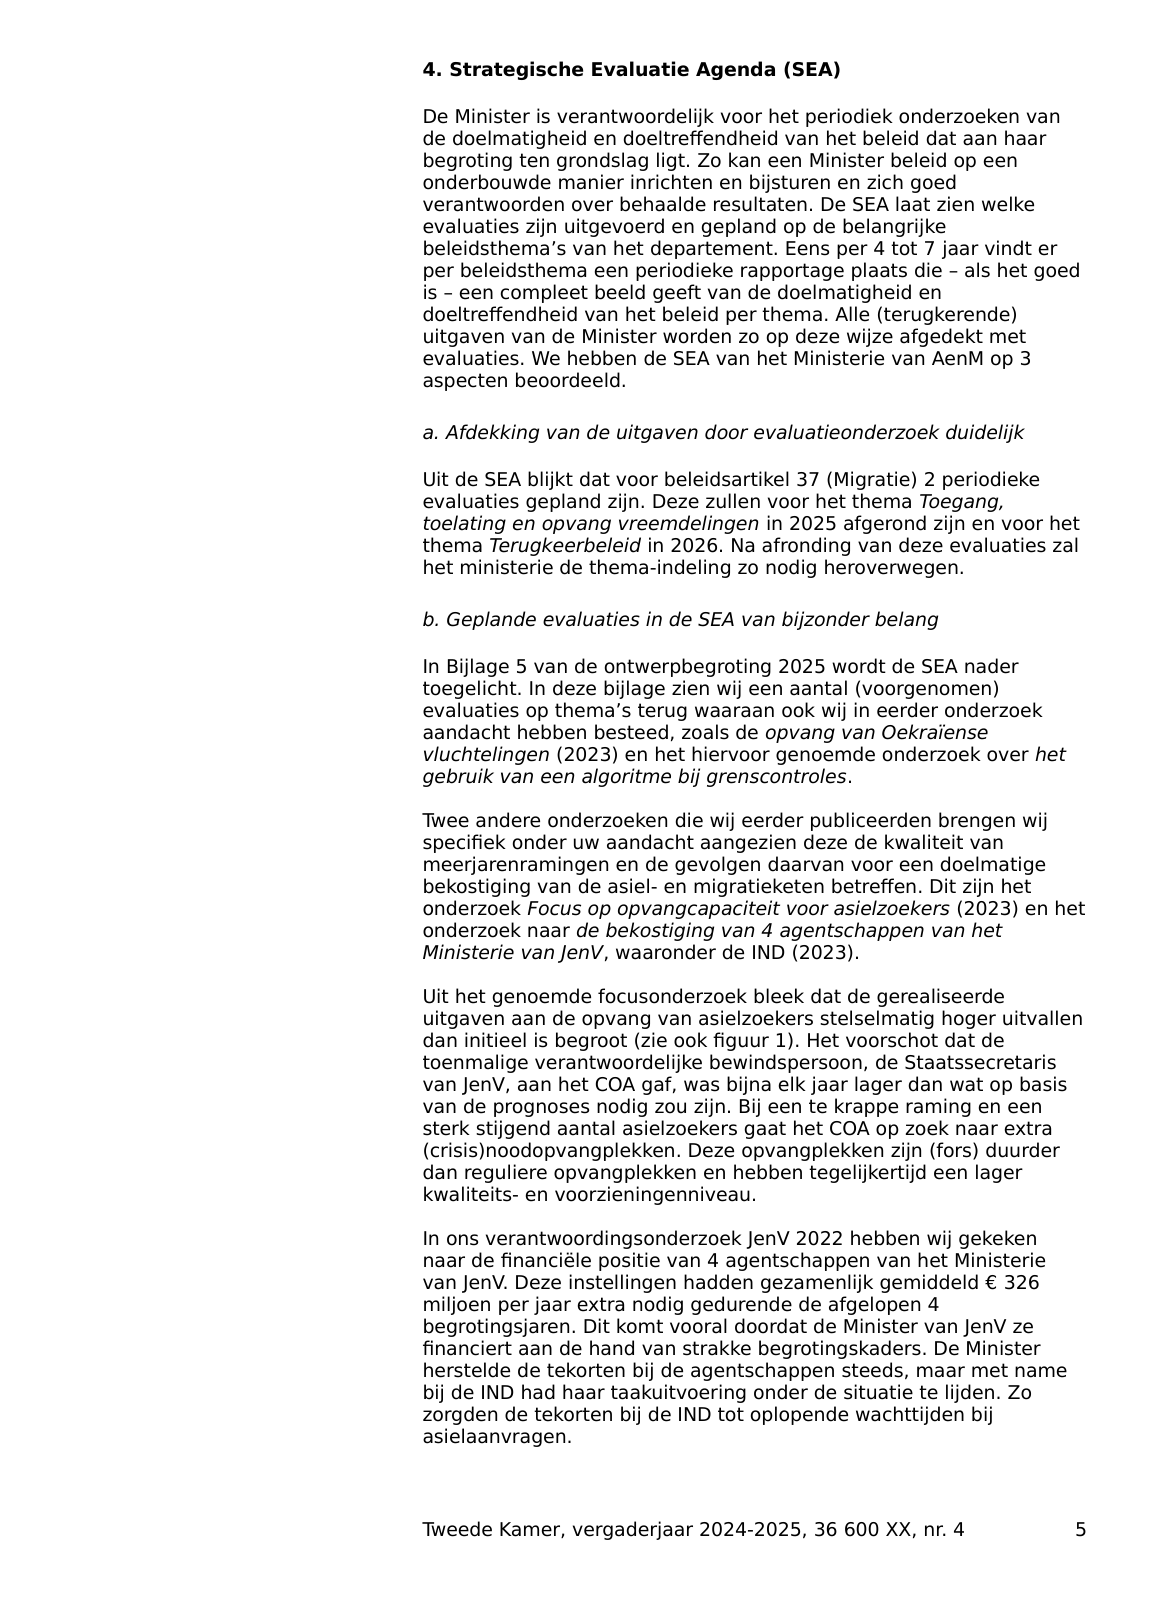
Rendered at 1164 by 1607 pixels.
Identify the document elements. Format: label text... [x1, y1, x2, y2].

subtitle 4. Strategische Evaluatie Agenda (SEA) [422, 59, 1087, 81]
text Uit de SEA blijkt dat voor beleidsartikel 37 (Migratie) 2 periodieke evaluaties gepland zijn. Deze zullen voor het thema Toegang, toelating en opvang vreemdelingen in 2025 afgerond zijn en voor het thema Terugkeerbeleid in 2026. Na afronding van deze evaluaties zal het ministerie de thema-indeling zo nodig heroverwegen. [422, 469, 1087, 579]
text In Bijlage 5 van de ontwerpbegroting 2025 wordt de SEA nader toegelicht. In deze bijlage zien wij een aantal (voorgenomen) evaluaties op thema’s terug waaraan ook wij in eerder onderzoek aandacht hebben besteed, zoals de opvang van Oekraïense vluchtelingen (2023) en het hiervoor genoemde onderzoek over het gebruik van een algoritme bij grenscontroles. [422, 656, 1087, 787]
subtitle a. Afdekking van de uitgaven door evaluatieonderzoek duidelijk [422, 422, 1087, 444]
subtitle b. Geplande evaluaties in de SEA van bijzonder belang [422, 609, 1087, 631]
text De Minister is verantwoordelijk voor het periodiek onderzoeken van de doelmatigheid en doeltreffendheid van het beleid dat aan haar begroting ten grondslag ligt. Zo kan een Minister beleid op een onderbouwde manier inrichten en bijsturen en zich goed verantwoorden over behaalde resultaten. De SEA laat zien welke evaluaties zijn uitgevoerd en gepland op de belangrijke beleidsthema’s van het departement. Eens per 4 tot 7 jaar vindt er per beleidsthema een periodieke rapportage plaats die – als het goed is – een compleet beeld geeft van de doelmatigheid en doeltreffendheid van het beleid per thema. Alle (terugkerende) uitgaven van de Minister worden zo op deze wijze afgedekt met evaluaties. We hebben de SEA van het Ministerie van AenM op 3 aspecten beoordeeld. [422, 106, 1087, 392]
text Twee andere onderzoeken die wij eerder publiceerden brengen wij specifiek onder uw aandacht aangezien deze de kwaliteit van meerjarenramingen en de gevolgen daarvan voor een doelmatige bekostiging van de asiel- en migratieketen betreffen. Dit zijn het onderzoek Focus op opvangcapaciteit voor asielzoekers (2023) en het onderzoek naar de bekostiging van 4 agentschappen van het Ministerie van JenV, waaronder de IND (2023). [422, 810, 1087, 963]
text In ons verantwoordingsonderzoek JenV 2022 hebben wij gekeken naar de financiële positie van 4 agentschappen van het Ministerie van JenV. Deze instellingen hadden gezamenlijk gemiddeld € 326 miljoen per jaar extra nodig gedurende de afgelopen 4 begrotingsjaren. Dit komt vooral doordat de Minister van JenV ze financiert aan de hand van strakke begrotingskaders. De Minister herstelde de tekorten bij de agentschappen steeds, maar met name bij de IND had haar taakuitvoering onder de situatie te lijden. Zo zorgden de tekorten bij de IND tot oplopende wachttijden bij asielaanvragen. [422, 1228, 1087, 1447]
text Uit het genoemde focusonderzoek bleek dat de gerealiseerde uitgaven aan de opvang van asielzoekers stelselmatig hoger uitvallen dan initieel is begroot (zie ook figuur 1). Het voorschot dat de toenmalige verantwoordelijke bewindspersoon, de Staatssecretaris van JenV, aan het COA gaf, was bijna elk jaar lager dan wat op basis van de prognoses nodig zou zijn. Bij een te krappe raming en een sterk stijgend aantal asielzoekers gaat het COA op zoek naar extra (crisis)noodopvangplekken. Deze opvangplekken zijn (fors) duurder dan reguliere opvangplekken en hebben tegelijkertijd een lager kwaliteits- en voorzieningenniveau. [422, 986, 1087, 1206]
